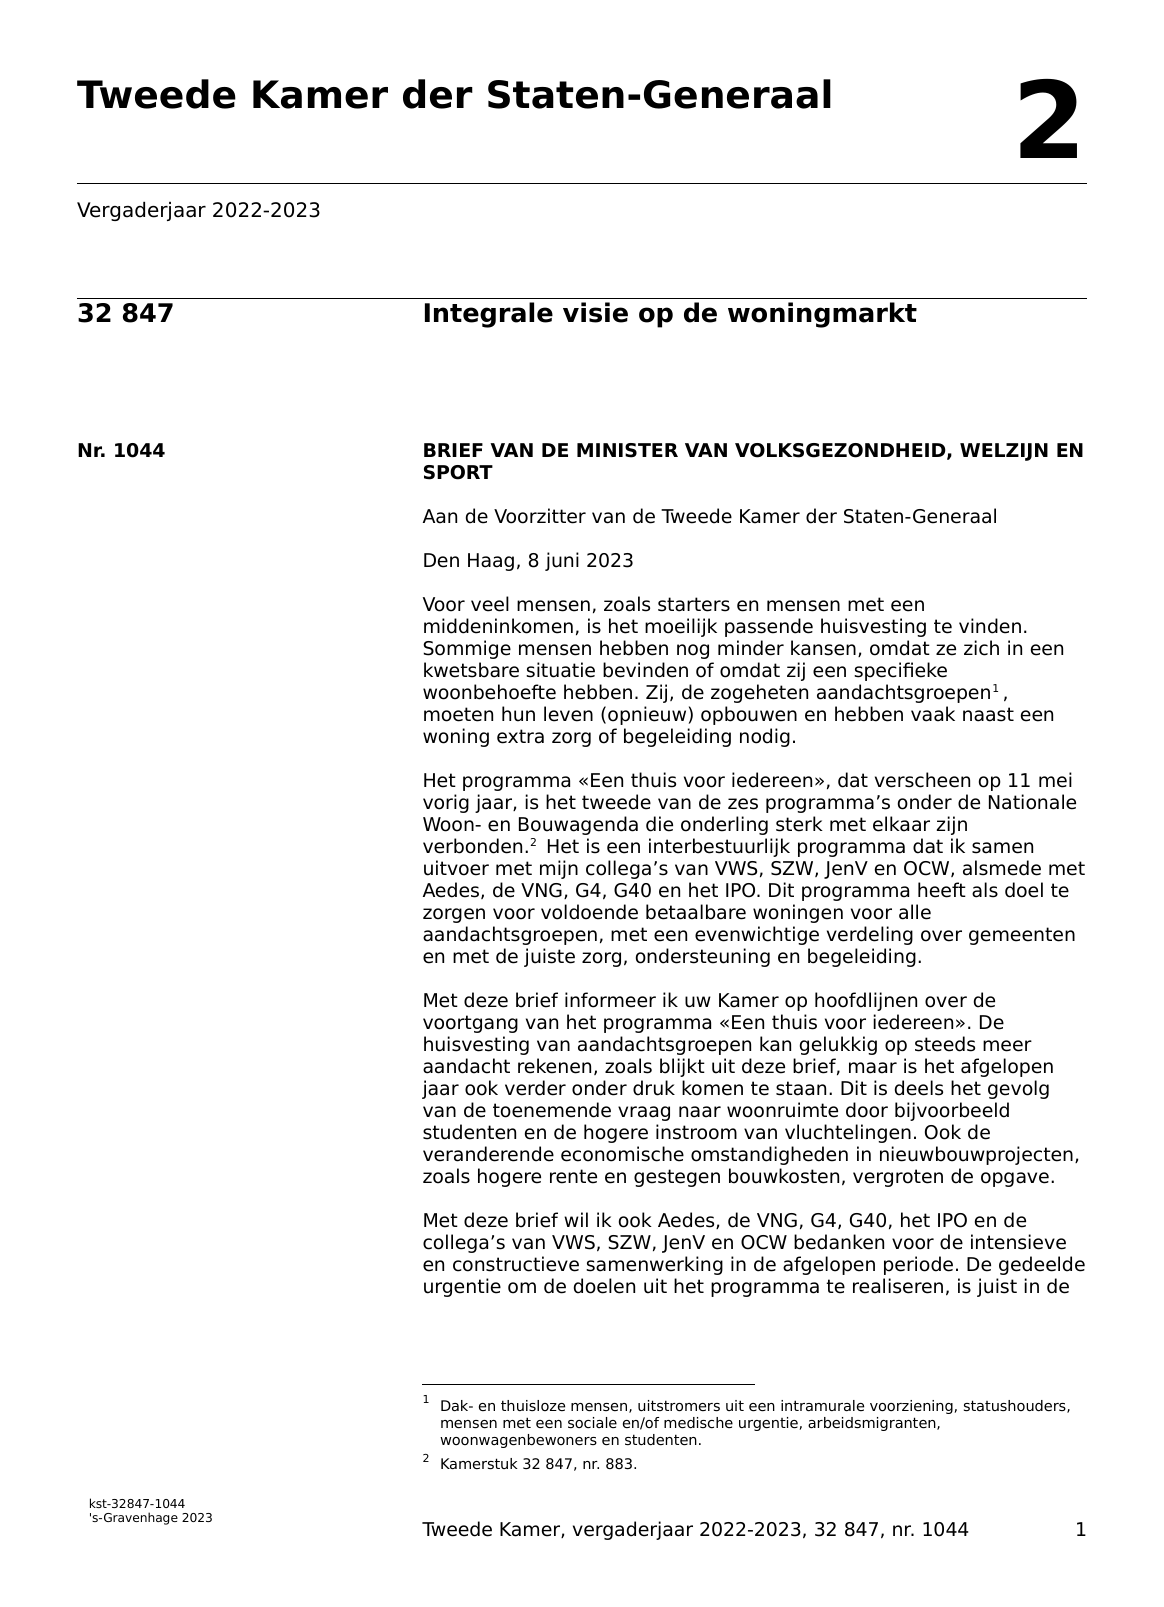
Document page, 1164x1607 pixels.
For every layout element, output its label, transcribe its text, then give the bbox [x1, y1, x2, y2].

text Met deze brief informeer ik uw Kamer op hoofdlijnen over de voortgang van het programma «Een thuis voor iedereen». De huisvesting van aandachtsgroepen kan gelukkig op steeds meer aandacht rekenen, zoals blijkt uit deze brief, maar is het afgelopen jaar ook verder onder druk komen te staan. Dit is deels het gevolg van de toenemende vraag naar woonruimte door bijvoorbeeld studenten en de hogere instroom van vluchtelingen. Ook de veranderende economische omstandigheden in nieuwbouwprojecten, zoals hogere rente en gestegen bouwkosten, vergroten de opgave. [422, 990, 1087, 1188]
text Met deze brief wil ik ook Aedes, de VNG, G4, G40, het IPO en de collega’s van VWS, SZW, JenV en OCW bedanken voor de intensieve en constructieve samenwerking in de afgelopen periode. De gedeelde urgentie om de doelen uit het programma te realiseren, is juist in de [422, 1210, 1087, 1298]
table_header Tweede Kamer der Staten-Generaal [77, 59, 886, 183]
text 's-Gravenhage 2023 [88, 1511, 323, 1525]
text Aan de Voorzitter van de Tweede Kamer der Staten-Generaal [422, 506, 1087, 528]
subtitle 32 847 Integrale visie op de woningmarkt [77, 299, 1087, 329]
table_header 2 [886, 59, 1087, 183]
table_cell Vergaderjaar 2022-2023 [77, 184, 1087, 298]
text kst-32847-1044 [88, 1497, 323, 1511]
subtitle Nr. 1044 BRIEF VAN DE MINISTER VAN VOLKSGEZONDHEID, WELZIJN EN SPORT [77, 440, 1087, 484]
text Kamerstuk 32 847, nr. 883. [422, 1452, 1087, 1474]
text Dak- en thuisloze mensen, uitstromers uit een intramurale voorziening, statushouders, mensen met een sociale en/of medische urgentie, arbeidsmigranten, woonwagenbewoners en studenten. [422, 1393, 1087, 1449]
text Den Haag, 8 juni 2023 [422, 550, 1087, 572]
text Voor veel mensen, zoals starters en mensen met een middeninkomen, is het moeilijk passende huisvesting te vinden. Sommige mensen hebben nog minder kansen, omdat ze zich in een kwetsbare situatie bevinden of omdat zij een specifieke woonbehoefte hebben. Zij, de zogeheten aandachtsgroepen, moeten hun leven (opnieuw) opbouwen en hebben vaak naast een woning extra zorg of begeleiding nodig. [422, 594, 1087, 748]
text Het programma «Een thuis voor iedereen», dat verscheen op 11 mei vorig jaar, is het tweede van de zes programma’s onder de Nationale Woon- en Bouwagenda die onderling sterk met elkaar zijn verbonden. Het is een interbestuurlijk programma dat ik samen uitvoer met mijn collega’s van VWS, SZW, JenV en OCW, alsmede met Aedes, de VNG, G4, G40 en het IPO. Dit programma heeft als doel te zorgen voor voldoende betaalbare woningen voor alle aandachtsgroepen, met een evenwichtige verdeling over gemeenten en met de juiste zorg, ondersteuning en begeleiding. [422, 770, 1087, 968]
